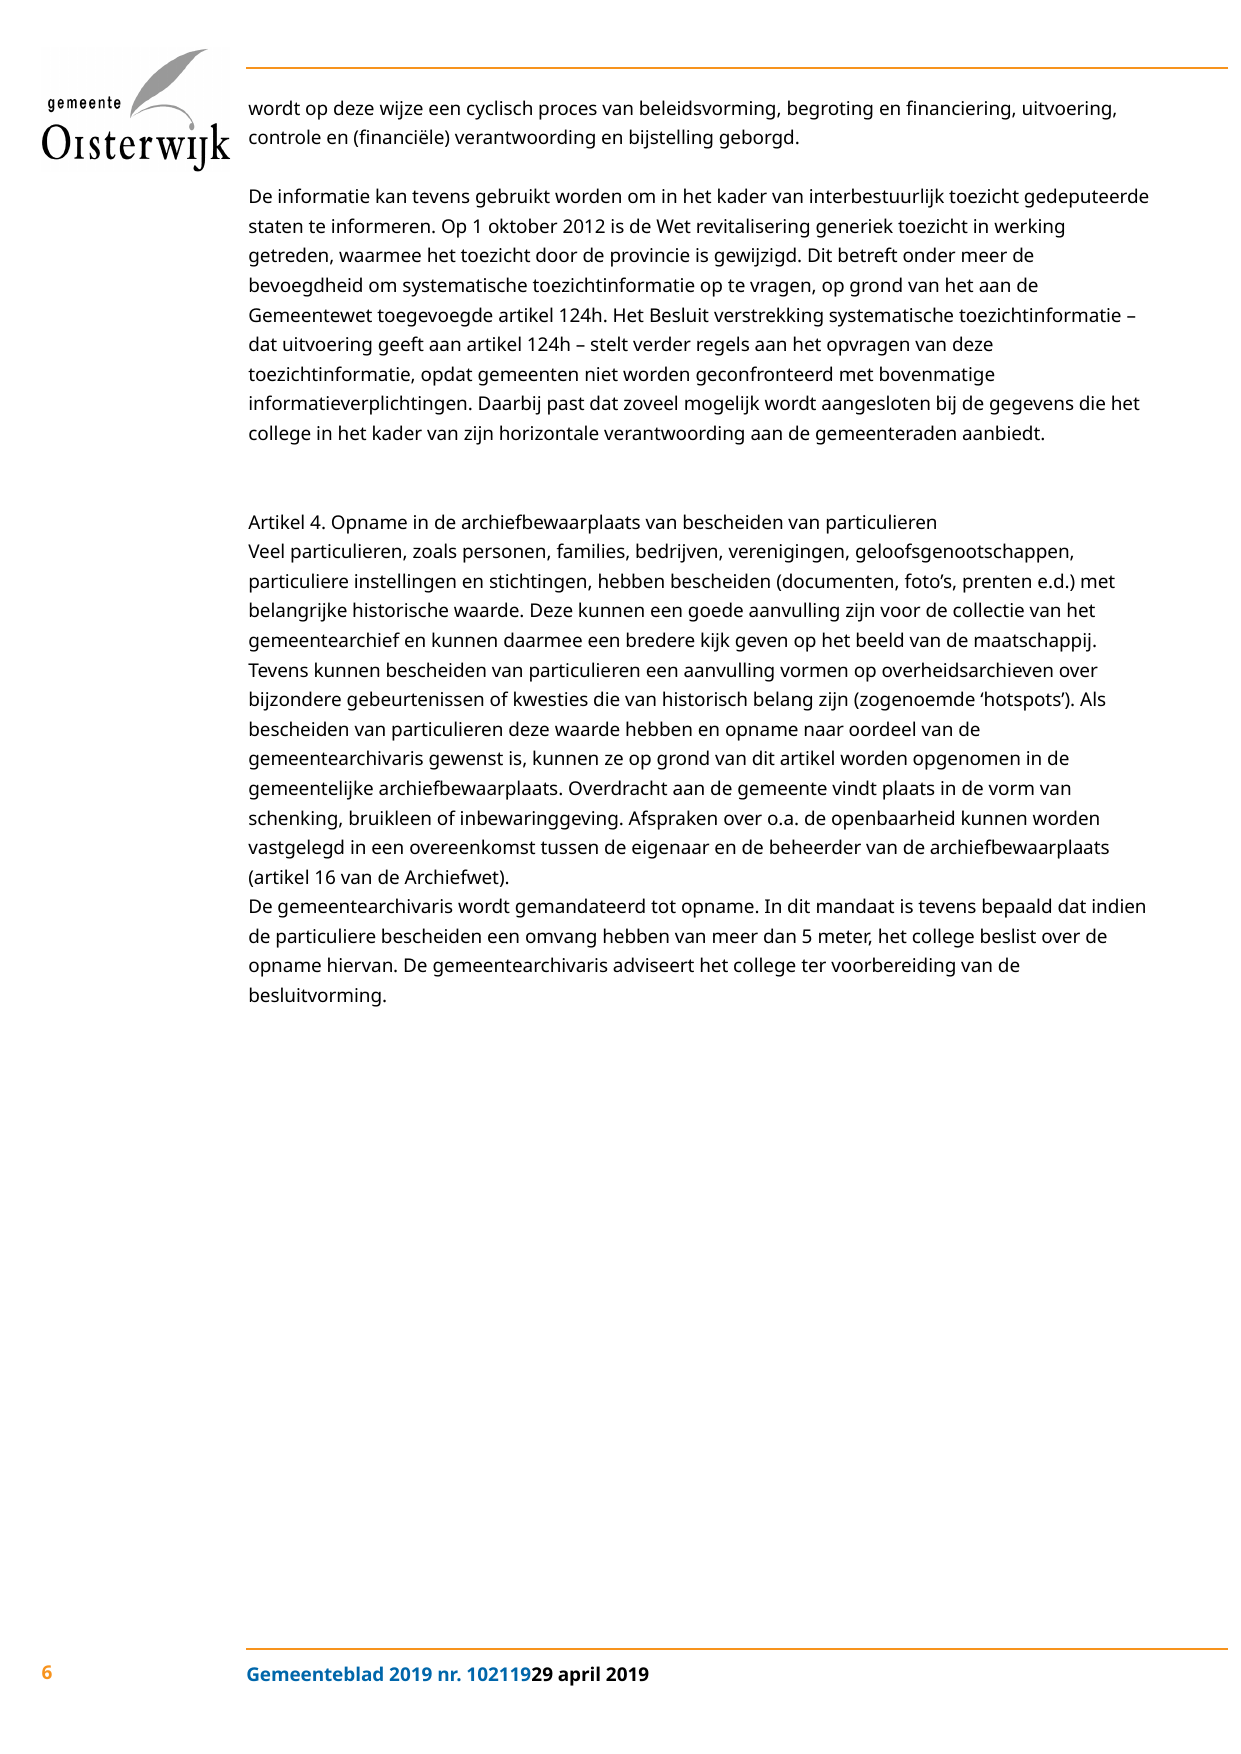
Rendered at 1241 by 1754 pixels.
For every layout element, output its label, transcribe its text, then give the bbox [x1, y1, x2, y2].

text wordt op deze wijze een cyclisch proces van beleidsvorming, begroting en financiering, uitvoering, controle en (financiële) verantwoording en bijstelling geborgd. [248, 95, 1152, 150]
text De gemeentearchivaris wordt gemandateerd tot opname. In dit mandaat is tevens bepaald dat indien de particuliere bescheiden een omvang hebben van meer dan 5 meter, het college beslist over de opname hiervan. De gemeentearchivaris adviseert het college ter voorbereiding van de besluitvorming. [248, 893, 1152, 1008]
text De informatie kan tevens gebruikt worden om in het kader van interbestuurlijk toezicht gedeputeerde staten te informeren. Op 1 oktober 2012 is de Wet revitalisering generiek toezicht in werking getreden, waarmee het toezicht door de provincie is gewijzigd. Dit betreft onder meer de bevoegdheid om systematische toezichtinformatie op te vragen, op grond van het aan de Gemeentewet toegevoegde artikel 124h. Het Besluit verstrekking systematische toezichtinformatie – dat uitvoering geeft aan artikel 124h – stelt verder regels aan het opvragen van deze toezichtinformatie, opdat gemeenten niet worden geconfronteerd met bovenmatige informatieverplichtingen. Daarbij past dat zoveel mogelijk wordt aangesloten bij de gegevens die het college in het kader van zijn horizontale verantwoording aan de gemeenteraden aanbiedt. [248, 183, 1152, 446]
text Veel particulieren, zoals personen, families, bedrijven, verenigingen, geloofsgenootschappen, particuliere instellingen en stichtingen, hebben bescheiden (documenten, foto’s, prenten e.d.) met belangrijke historische waarde. Deze kunnen een goede aanvulling zijn voor de collectie van het gemeentearchief en kunnen daarmee een bredere kijk geven op het beeld van de maatschappij. Tevens kunnen bescheiden van particulieren een aanvulling vormen op overheidsarchieven over bijzondere gebeurtenissen of kwesties die van historisch belang zijn (zogenoemde ‘hotspots’). Als bescheiden van particulieren deze waarde hebben en opname naar oordeel van de gemeentearchivaris gewenst is, kunnen ze op grond van dit artikel worden opgenomen in de gemeentelijke archiefbewaarplaats. Overdracht aan de gemeente vindt plaats in de vorm van schenking, bruikleen of inbewaringgeving. Afspraken over o.a. de openbaarheid kunnen worden vastgelegd in een overeenkomst tussen de eigenaar en de beheerder van de archiefbewaarplaats (artikel 16 van de Archiefwet). [248, 538, 1152, 890]
picture [41, 47, 231, 172]
text Artikel 4. Opname in de archiefbewaarplaats van bescheiden van particulieren [248, 509, 1152, 535]
